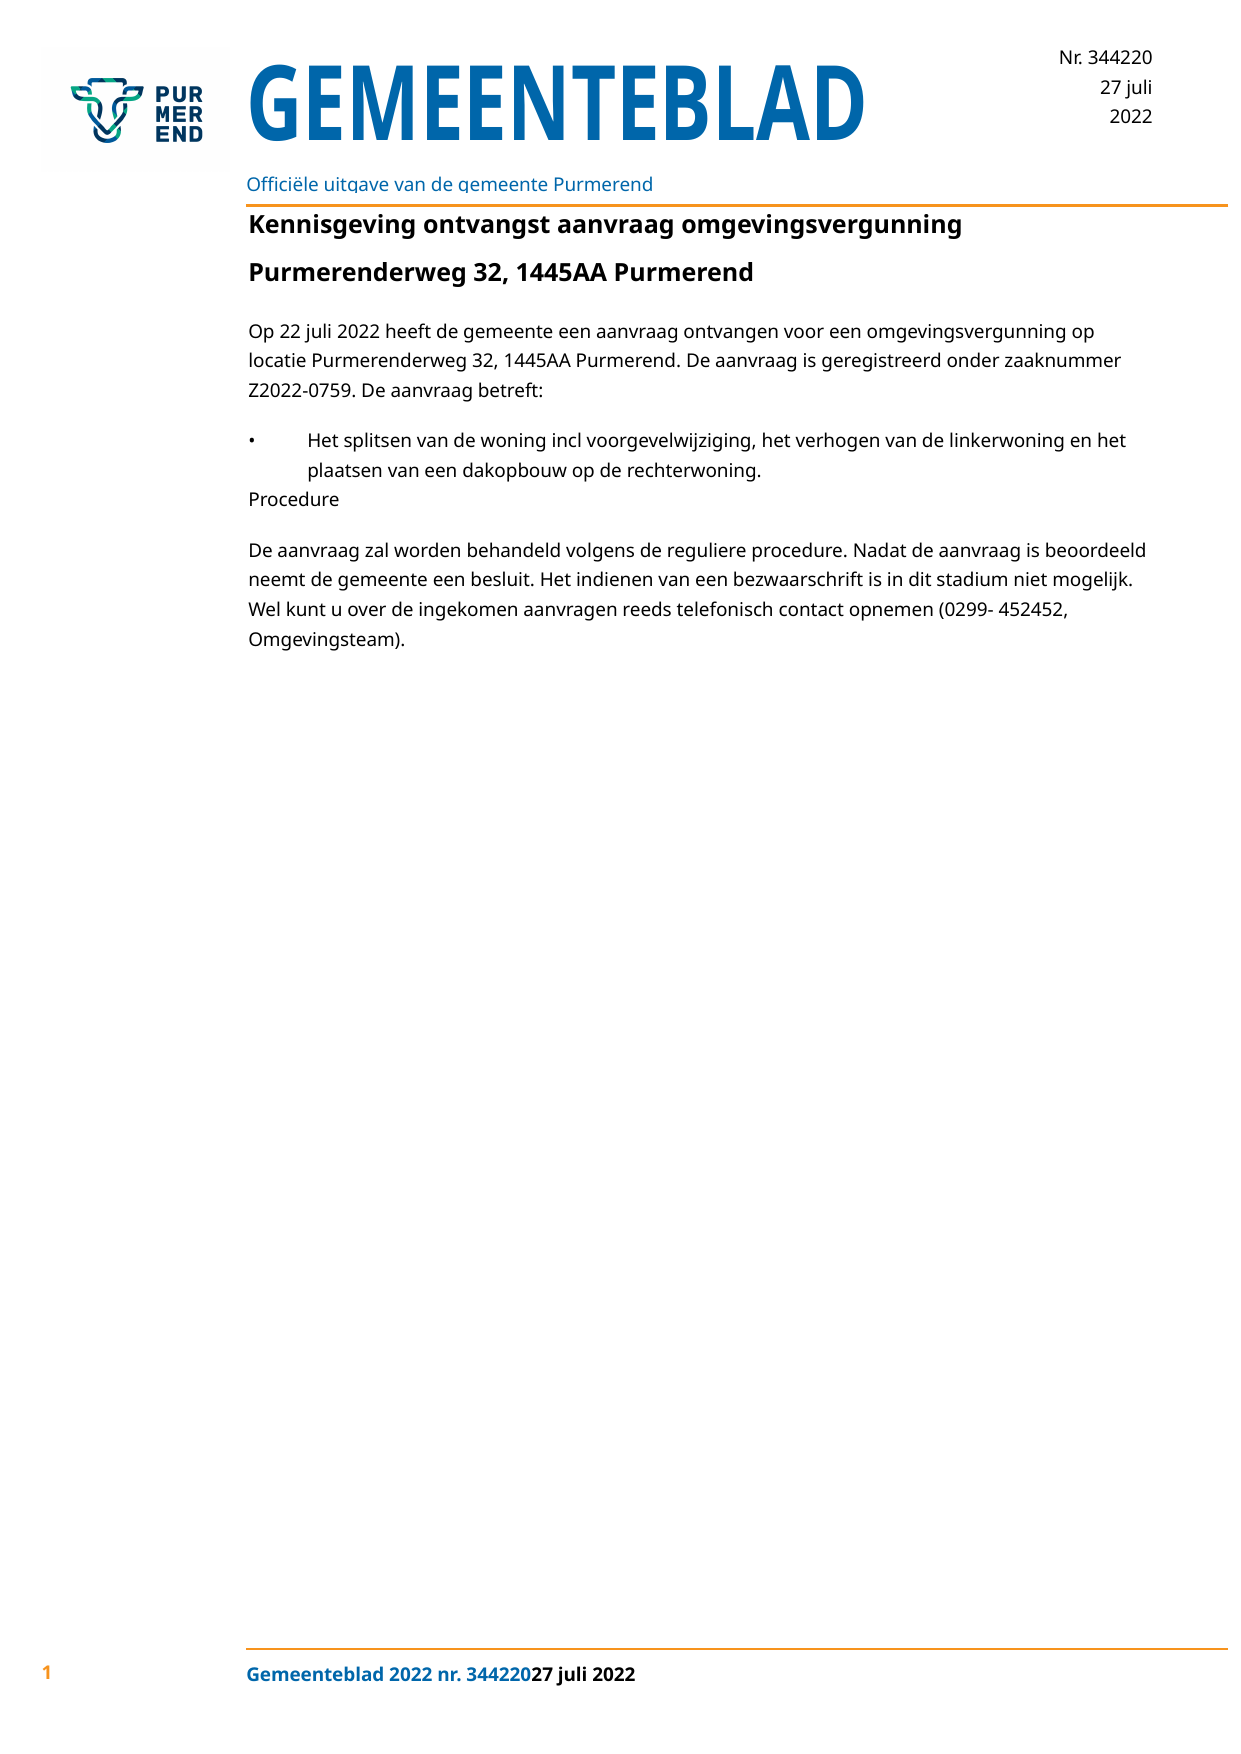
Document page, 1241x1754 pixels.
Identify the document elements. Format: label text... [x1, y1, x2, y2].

text Kennisgeving ontvangst aanvraag omgevingsvergunning Purmerenderweg 32, 1445AA Purmerend [248, 207, 1152, 288]
text De aanvraag zal worden behandeld volgens de reguliere procedure. Nadat de aanvraag is beoordeeld neemt de gemeente een besluit. Het indienen van een bezwaarschrift is in dit stadium niet mogelijk. Wel kunt u over de ingekomen aanvragen reeds telefonisch contact opnemen (0299- 452452, Omgevingsteam). [248, 537, 1152, 652]
list Het splitsen van de woning incl voorgevelwijziging, het verhogen van de linkerwoning en het plaatsen van een dakopbouw op de rechterwoning. [248, 427, 1152, 483]
text Op 22 juli 2022 heeft de gemeente een aanvraag ontvangen voor een omgevingsvergunning op locatie Purmerenderweg 32, 1445AA Purmerend. De aanvraag is geregistreerd onder zaaknummer Z2022-0759. De aanvraag betreft: [248, 318, 1152, 403]
text Procedure [248, 487, 1152, 512]
picture [41, 47, 231, 172]
